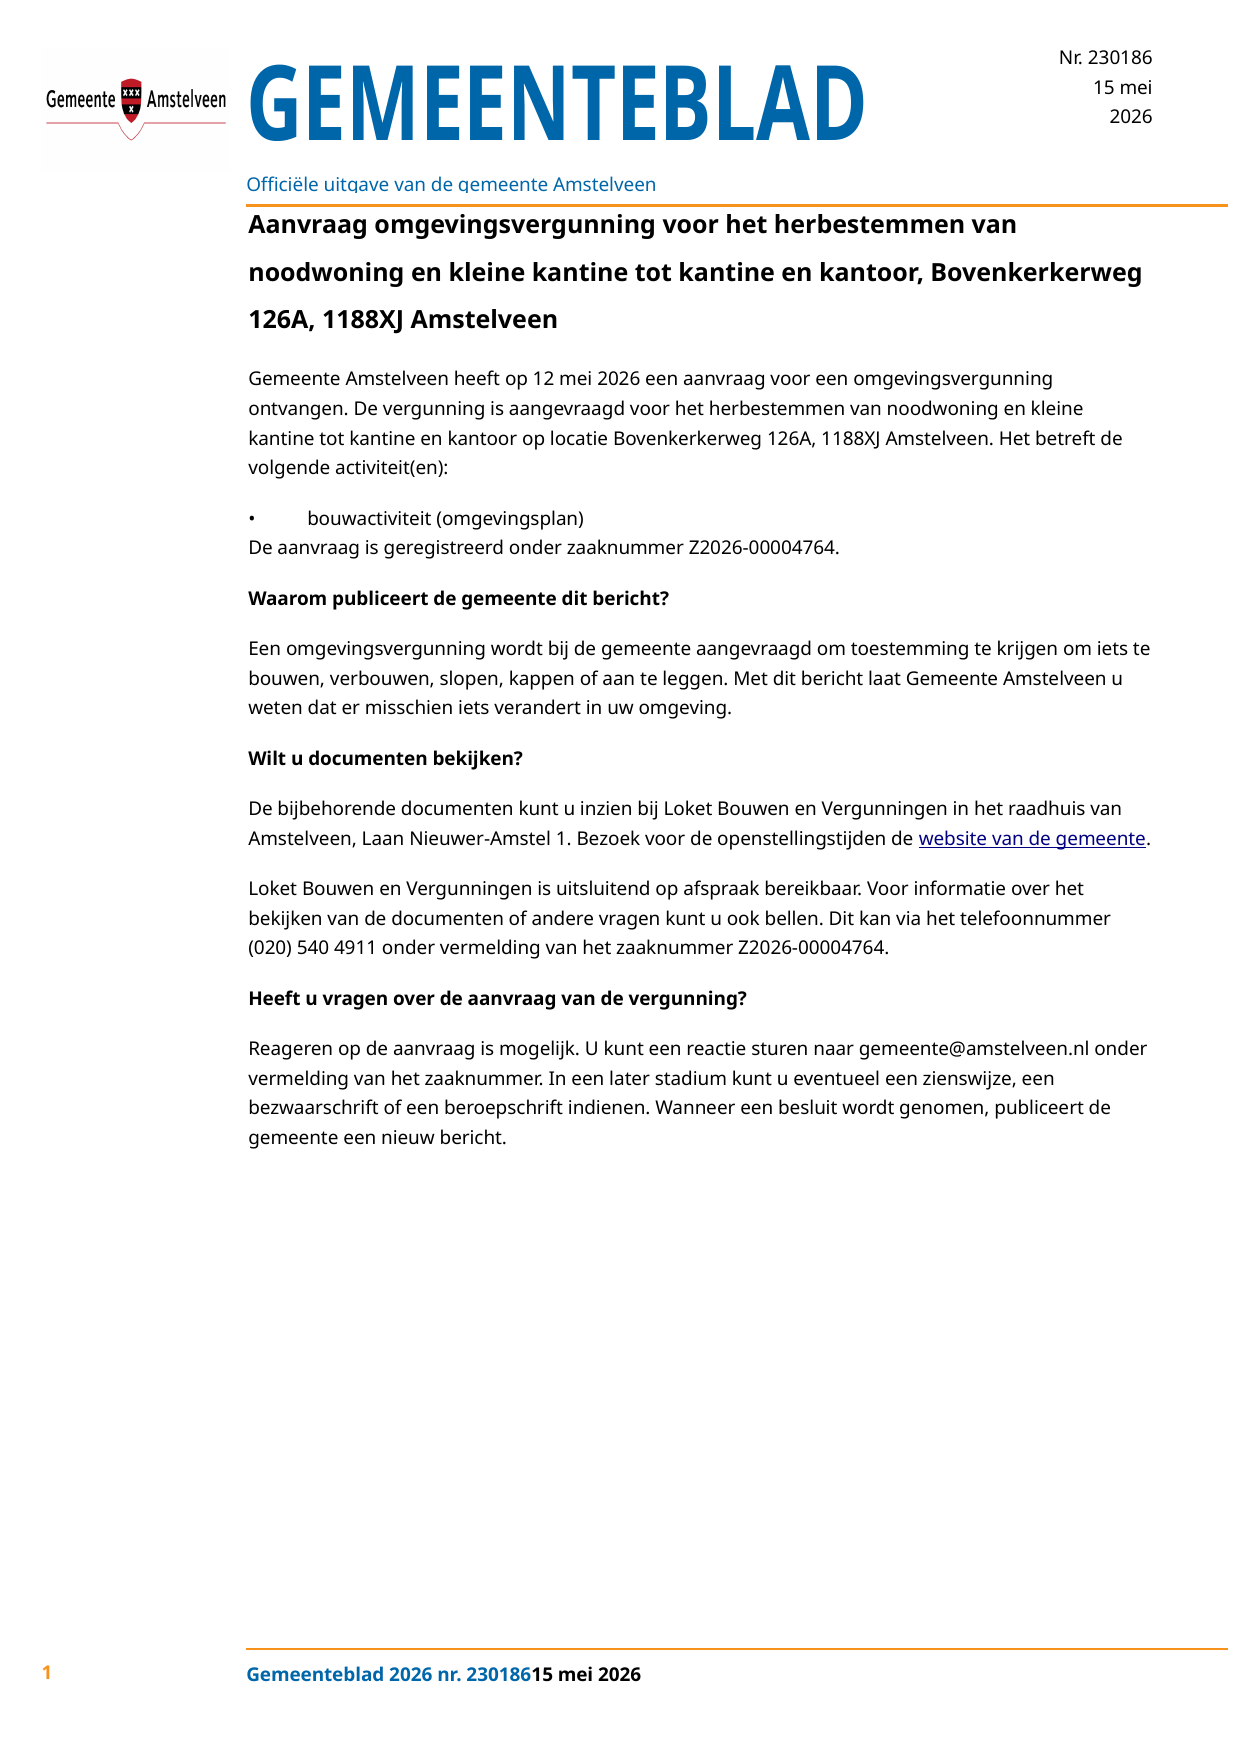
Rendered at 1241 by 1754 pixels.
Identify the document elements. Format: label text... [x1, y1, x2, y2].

text Een omgevingsvergunning wordt bij de gemeente aangevraagd om toestemming te krijgen om iets te bouwen, verbouwen, slopen, kappen of aan te leggen. Met dit bericht laat Gemeente Amstelveen u weten dat er misschien iets verandert in uw omgeving. [248, 635, 1152, 720]
text Heeft u vragen over de aanvraag van de vergunning? [248, 985, 1152, 1010]
text Waarom publiceert de gemeente dit bericht? [248, 585, 1152, 610]
text De bijbehorende documenten kunt u inzien bij Loket Bouwen en Vergunningen in het raadhuis van Amstelveen, Laan Nieuwer-Amstel 1. Bezoek voor de openstellingstijden de website van de gemeente. [248, 795, 1152, 850]
picture [41, 47, 231, 172]
text Gemeente Amstelveen heeft op 12 mei 2026 een aanvraag voor een omgevingsvergunning ontvangen. De vergunning is aangevraagd voor het herbestemmen van noodwoning en kleine kantine tot kantine en kantoor op locatie Bovenkerkerweg 126A, 1188XJ Amstelveen. Het betreft de volgende activiteit(en): [248, 366, 1152, 480]
text Wilt u documenten bekijken? [248, 745, 1152, 770]
text Reageren op de aanvraag is mogelijk. U kunt een reactie sturen naar gemeente@amstelveen.nl onder vermelding van het zaaknummer. In een later stadium kunt u eventueel een zienswijze, een bezwaarschrift of een beroepschrift indienen. Wanneer een besluit wordt genomen, publiceert de gemeente een nieuw bericht. [248, 1035, 1152, 1149]
list bouwactiviteit (omgevingsplan) [248, 505, 1152, 530]
text De aanvraag is geregistreerd onder zaaknummer Z2026-00004764. [248, 534, 1152, 560]
text Loket Bouwen en Vergunningen is uitsluitend op afspraak bereikbaar. Voor informatie over het bekijken van de documenten of andere vragen kunt u ook bellen. Dit kan via het telefoonnummer (020) 540 4911 onder vermelding van het zaaknummer Z2026-00004764. [248, 875, 1152, 960]
text Aanvraag omgevingsvergunning voor het herbestemmen van noodwoning en kleine kantine tot kantine en kantoor, Bovenkerkerweg 126A, 1188XJ Amstelveen [248, 207, 1152, 336]
